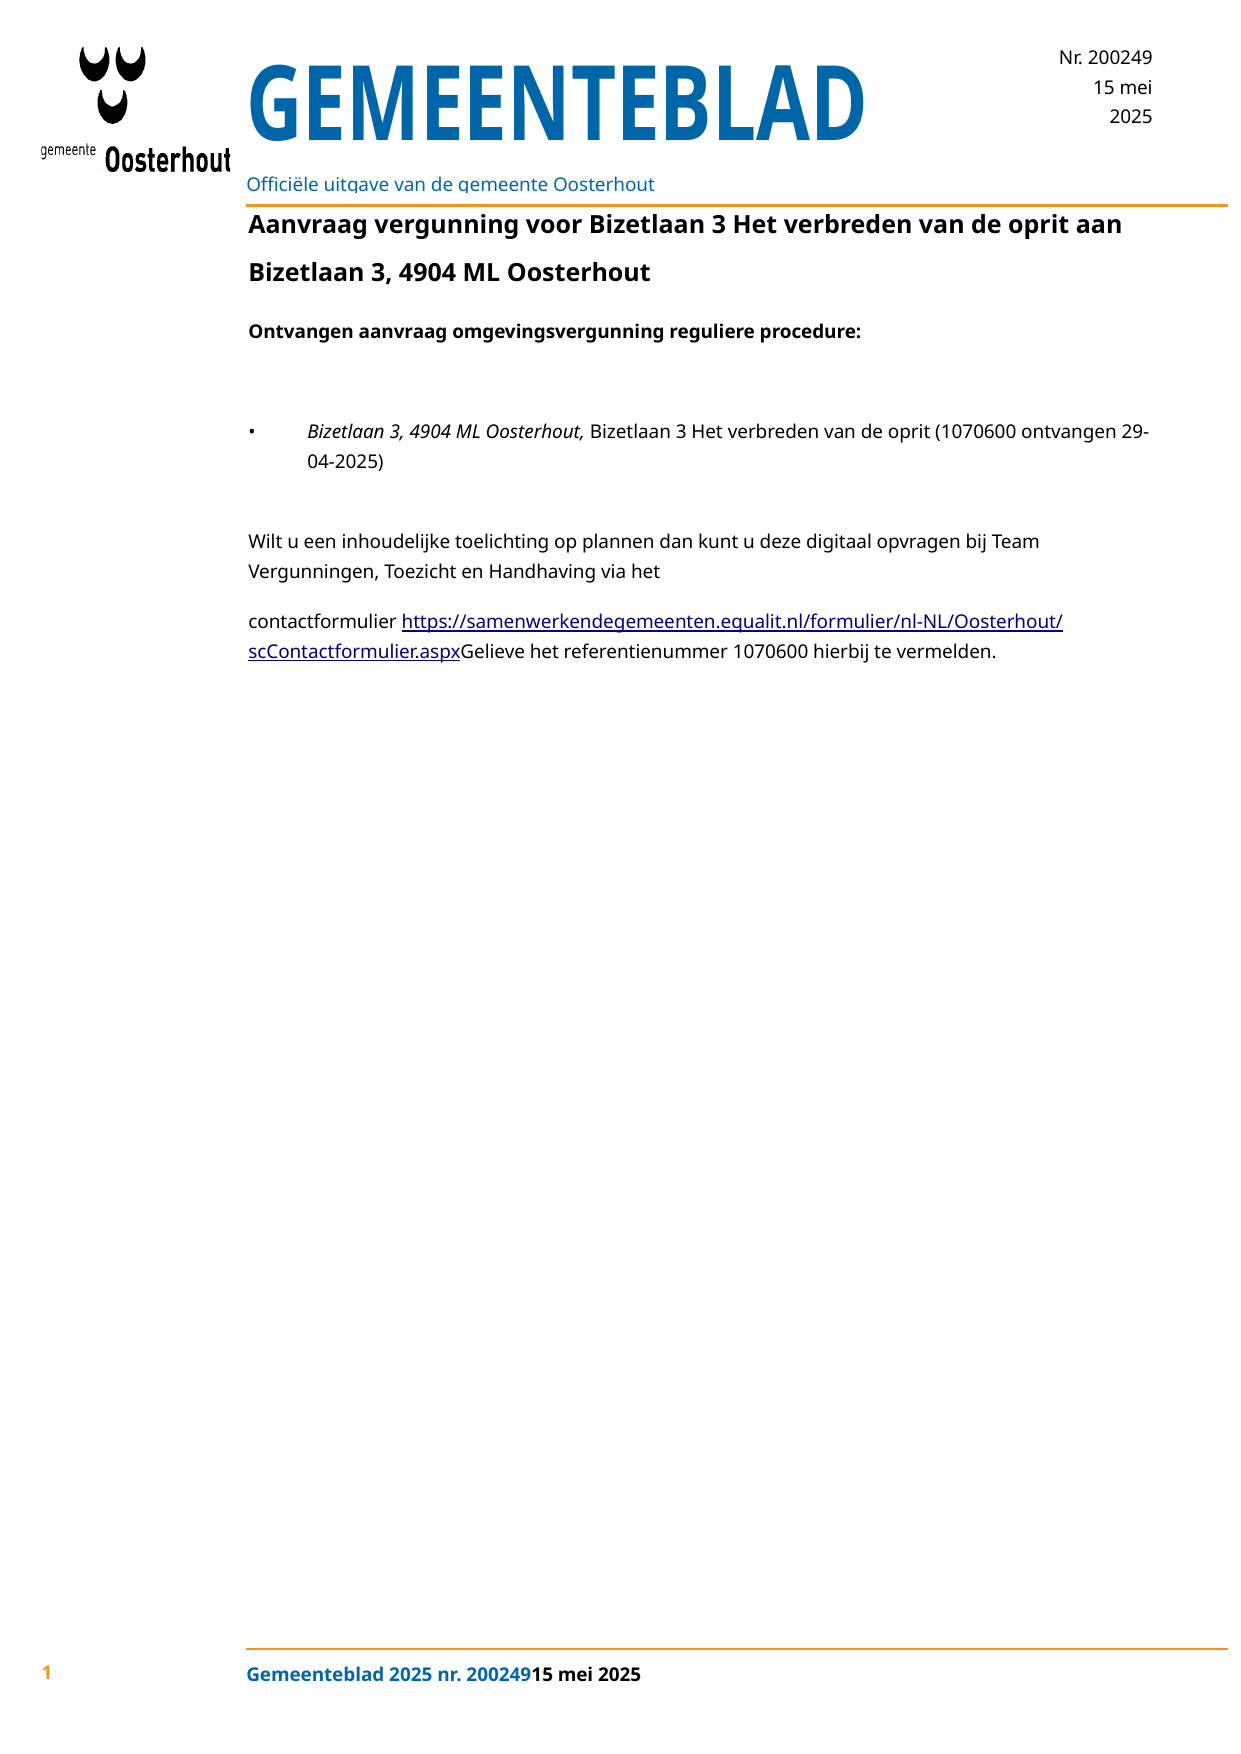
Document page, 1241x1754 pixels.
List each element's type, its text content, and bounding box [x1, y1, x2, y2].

text Aanvraag vergunning voor Bizetlaan 3 Het verbreden van de oprit aan Bizetlaan 3, 4904 ML Oosterhout [248, 207, 1152, 288]
list Bizetlaan 3, 4904 ML Oosterhout, Bizetlaan 3 Het verbreden van de oprit (1070600 ontvangen 29-04-2025) [248, 419, 1152, 474]
text Wilt u een inhoudelijke toelichting op plannen dan kunt u deze digitaal opvragen bij Team Vergunningen, Toezicht en Handhaving via het [248, 528, 1152, 584]
text contactformulier https://samenwerkendegemeenten.equalit.nl/formulier/nl-NL/Oosterhout/scContactformulier.aspxGelieve het referentienummer 1070600 hierbij te vermelden. [248, 608, 1152, 664]
text Ontvangen aanvraag omgevingsvergunning reguliere procedure: [248, 318, 1152, 344]
picture [41, 47, 231, 172]
